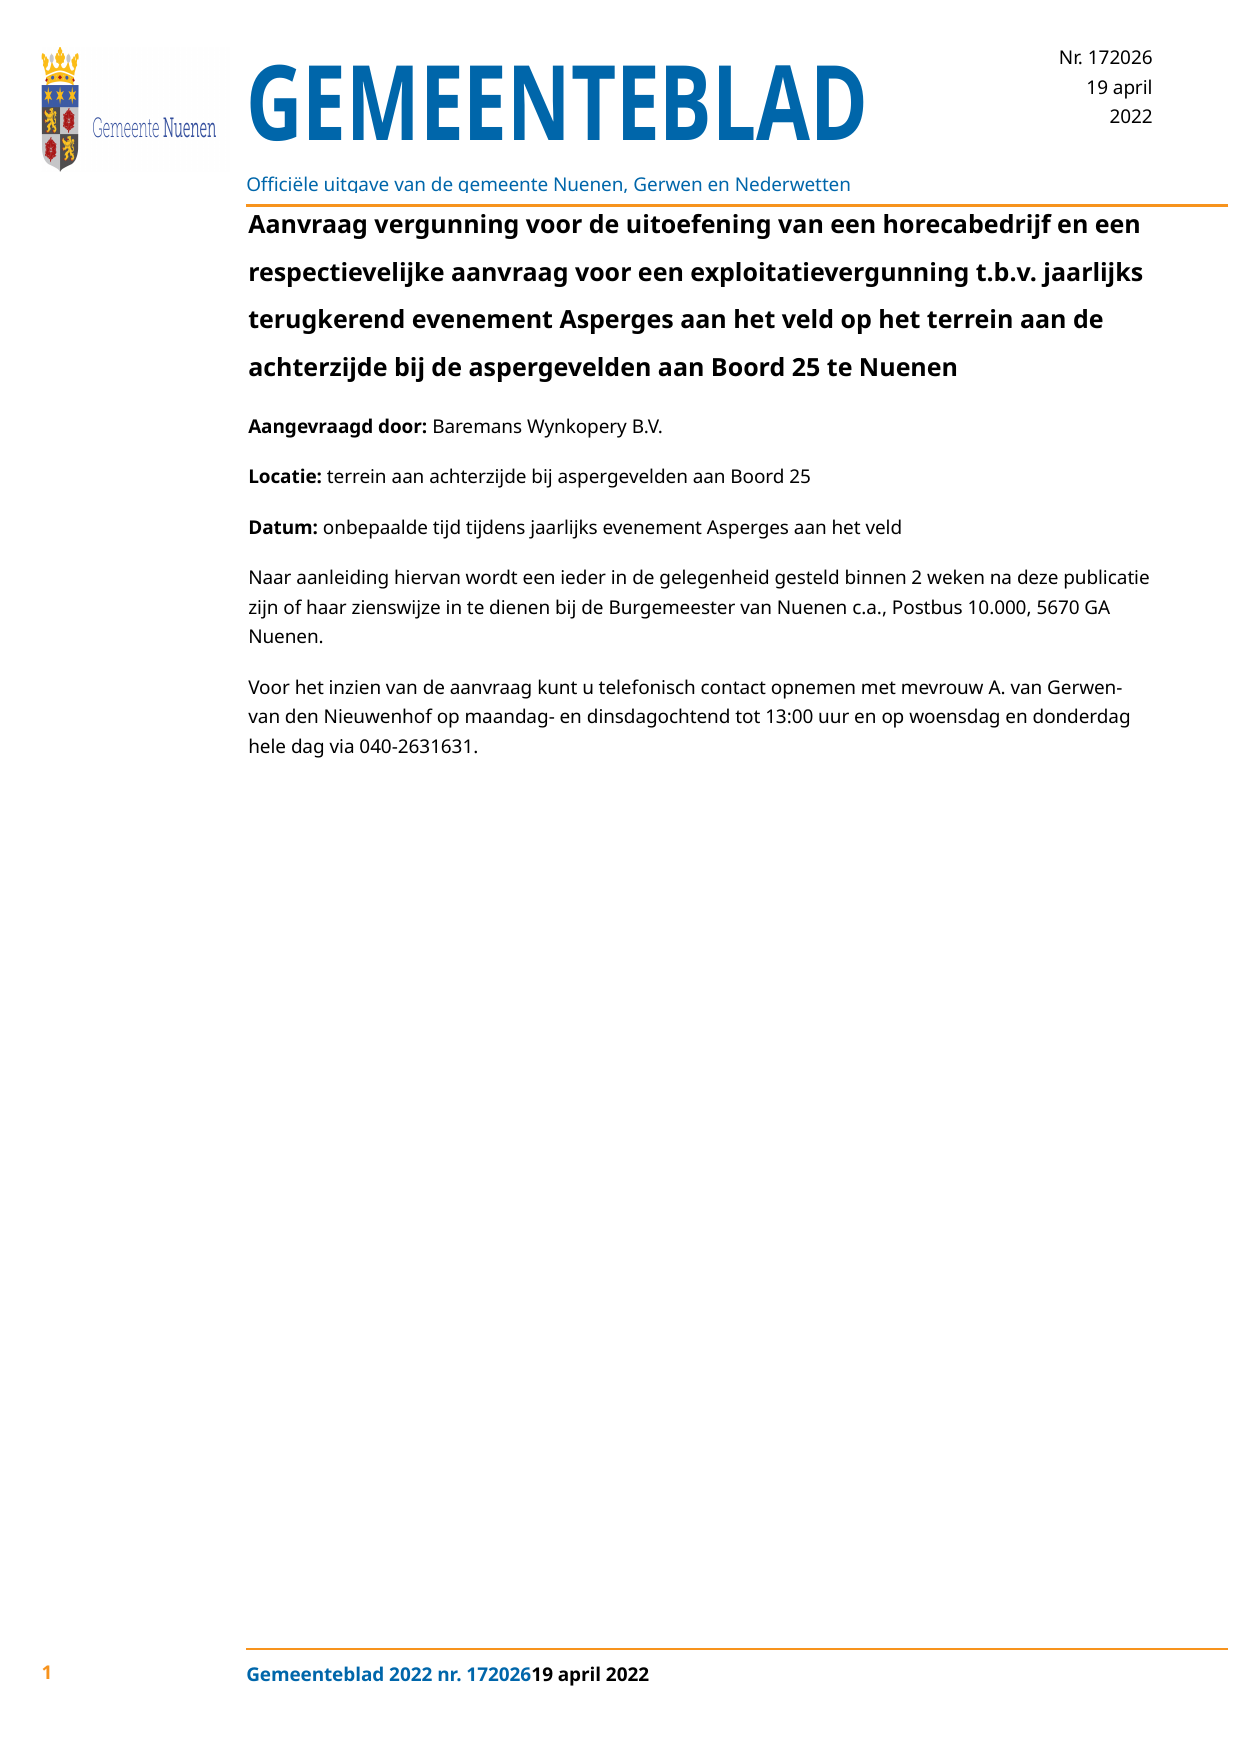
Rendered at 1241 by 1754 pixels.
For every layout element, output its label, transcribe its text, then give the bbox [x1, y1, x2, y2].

text Naar aanleiding hiervan wordt een ieder in de gelegenheid gesteld binnen 2 weken na deze publicatie zijn of haar zienswijze in te dienen bij de Burgemeester van Nuenen c.a., Postbus 10.000, 5670 GA Nuenen. [248, 564, 1152, 649]
text Voor het inzien van de aanvraag kunt u telefonisch contact opnemen met mevrouw A. van Gerwen-van den Nieuwenhof op maandag- en dinsdagochtend tot 13:00 uur en op woensdag en donderdag hele dag via 040-2631631. [248, 674, 1152, 759]
text Aanvraag vergunning voor de uitoefening van een horecabedrijf en een respectievelijke aanvraag voor een exploitatievergunning t.b.v. jaarlijks terugkerend evenement Asperges aan het veld op het terrein aan de achterzijde bij de aspergevelden aan Boord 25 te Nuenen [248, 207, 1152, 384]
picture [41, 47, 231, 172]
text Locatie: terrein aan achterzijde bij aspergevelden aan Boord 25 [248, 463, 1152, 489]
text Datum: onbepaalde tijd tijdens jaarlijks evenement Asperges aan het veld [248, 514, 1152, 540]
text Aangevraagd door: Baremans Wynkopery B.V. [248, 413, 1152, 439]
